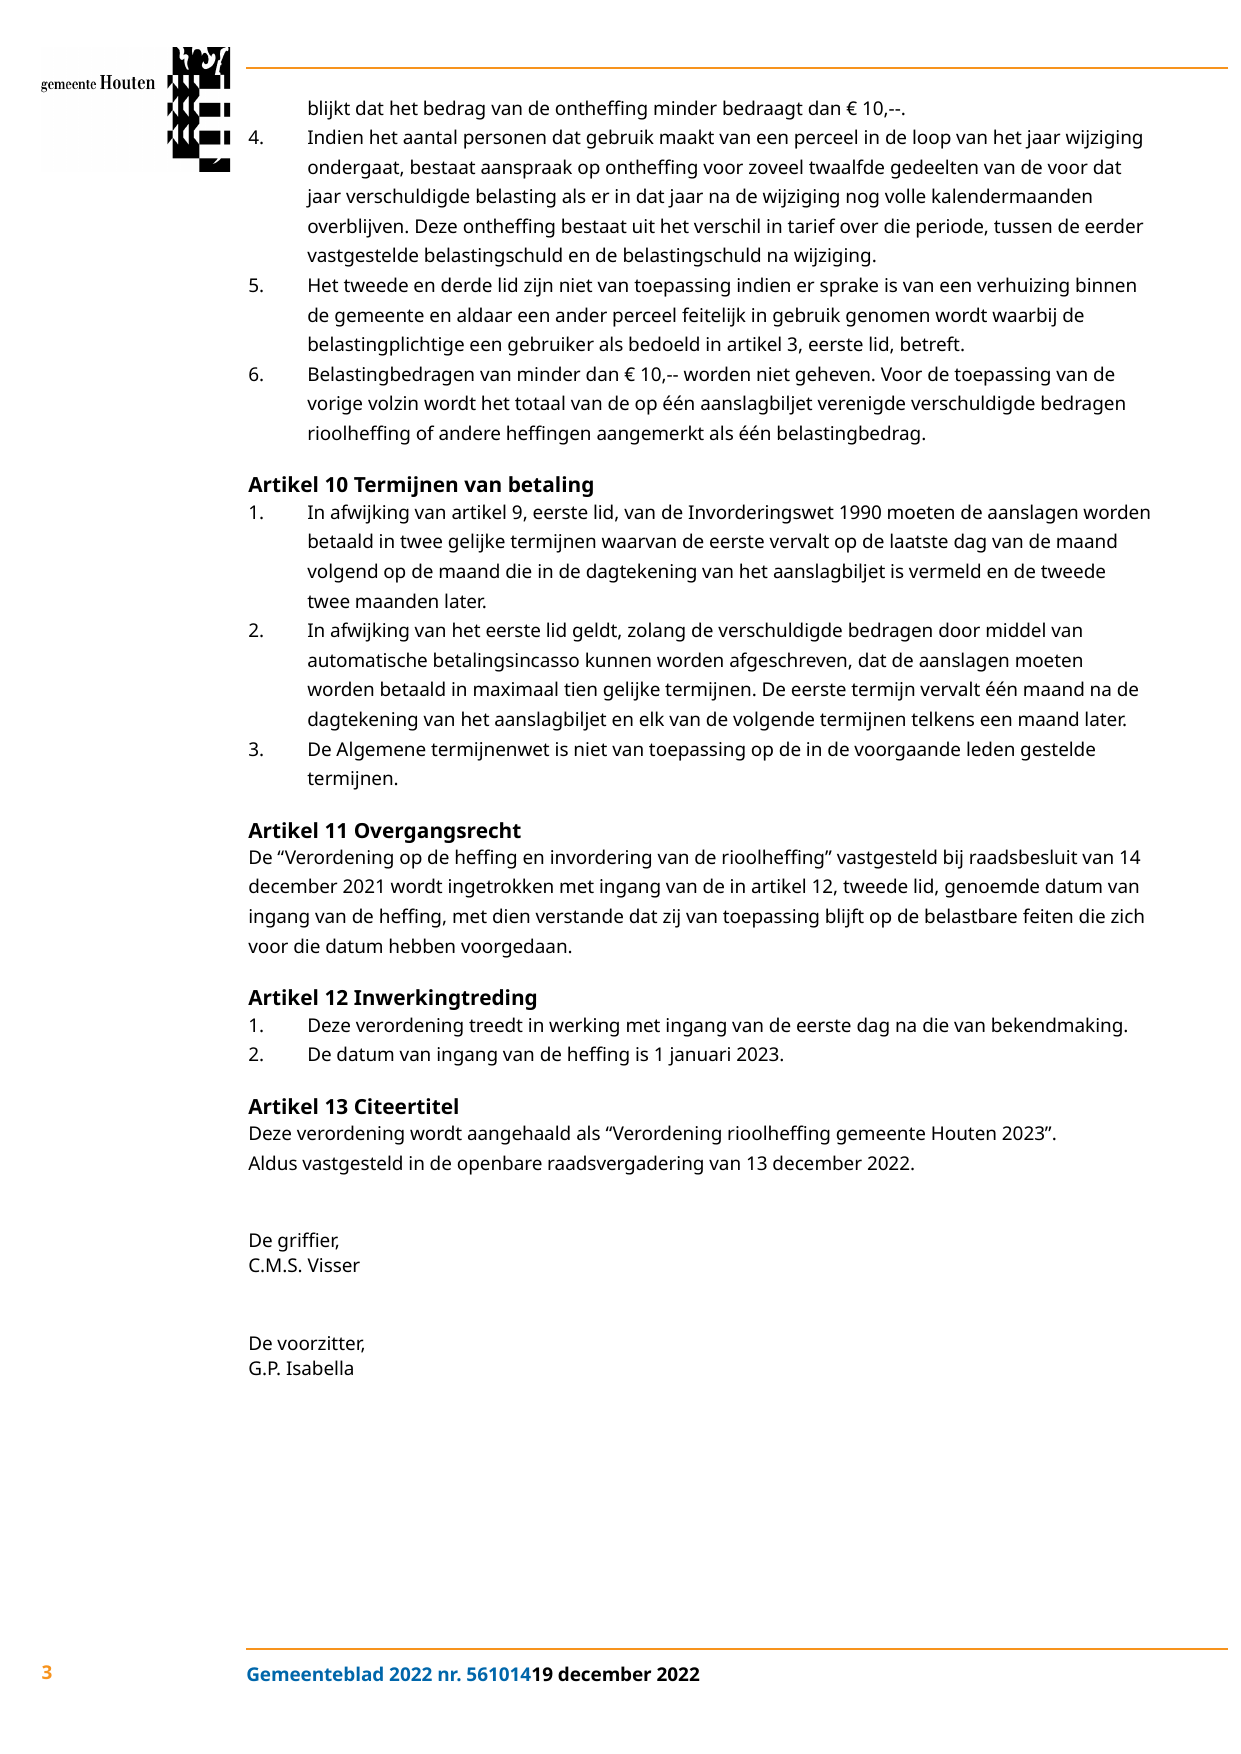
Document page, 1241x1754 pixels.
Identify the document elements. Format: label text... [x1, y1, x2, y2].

text Artikel 13 Citeertitel [248, 1092, 1152, 1120]
text C.M.S. Visser [248, 1253, 1152, 1278]
text Artikel 11 Overgangsrecht [248, 816, 1152, 844]
text Artikel 10 Termijnen van betaling [248, 471, 1152, 499]
picture [41, 47, 231, 172]
text Artikel 12 Inwerkingtreding [248, 983, 1152, 1012]
list De datum van ingang van de heffing is 1 januari 2023. [248, 1041, 1152, 1067]
list Het tweede en derde lid zijn niet van toepassing indien er sprake is van een verhuizing binnen de gemeente en aldaar een ander perceel feitelijk in gebruik genomen wordt waarbij de belastingplichtige een gebruiker als bedoeld in artikel 3, eerste lid, betreft. [248, 272, 1152, 357]
list Indien het aantal personen dat gebruik maakt van een perceel in de loop van het jaar wijziging ondergaat, bestaat aanspraak op ontheffing voor zoveel twaalfde gedeelten van de voor dat jaar verschuldigde belasting als er in dat jaar na de wijziging nog volle kalendermaanden overblijven. Deze ontheffing bestaat uit het verschil in tarief over die periode, tussen de eerder vastgestelde belastingschuld en de belastingschuld na wijziging. [248, 124, 1152, 268]
text Deze verordening wordt aangehaald als “Verordening rioolheffing gemeente Houten 2023”. [248, 1120, 1152, 1146]
list De Algemene termijnenwet is niet van toepassing op de in de voorgaande leden gestelde termijnen. [248, 736, 1152, 791]
text De “Verordening op de heffing en invordering van de rioolheffing” vastgesteld bij raadsbesluit van 14 december 2021 wordt ingetrokken met ingang van de in artikel 12, tweede lid, genoemde datum van ingang van de heffing, met dien verstande dat zij van toepassing blijft op de belastbare feiten die zich voor die datum hebben voorgedaan. [248, 844, 1152, 959]
list Deze verordening treedt in werking met ingang van de eerste dag na die van bekendmaking. [248, 1012, 1152, 1037]
text Aldus vastgesteld in de openbare raadsvergadering van 13 december 2022. [248, 1150, 1152, 1176]
list blijkt dat het bedrag van de ontheffing minder bedraagt dan € 10,--. [248, 95, 1152, 121]
text De voorzitter, [248, 1330, 1152, 1356]
list In afwijking van artikel 9, eerste lid, van de Invorderingswet 1990 moeten de aanslagen worden betaald in twee gelijke termijnen waarvan de eerste vervalt op de laatste dag van de maand volgend op de maand die in de dagtekening van het aanslagbiljet is vermeld en de tweede twee maanden later. [248, 499, 1152, 613]
list Belastingbedragen van minder dan € 10,-- worden niet geheven. Voor de toepassing van de vorige volzin wordt het totaal van de op één aanslagbiljet verenigde verschuldigde bedragen rioolheffing of andere heffingen aangemerkt als één belastingbedrag. [248, 361, 1152, 446]
list In afwijking van het eerste lid geldt, zolang de verschuldigde bedragen door middel van automatische betalingsincasso kunnen worden afgeschreven, dat de aanslagen moeten worden betaald in maximaal tien gelijke termijnen. De eerste termijn vervalt één maand na de dagtekening van het aanslagbiljet en elk van de volgende termijnen telkens een maand later. [248, 617, 1152, 732]
text De griffier, [248, 1227, 1152, 1253]
text G.P. Isabella [248, 1356, 1152, 1381]
